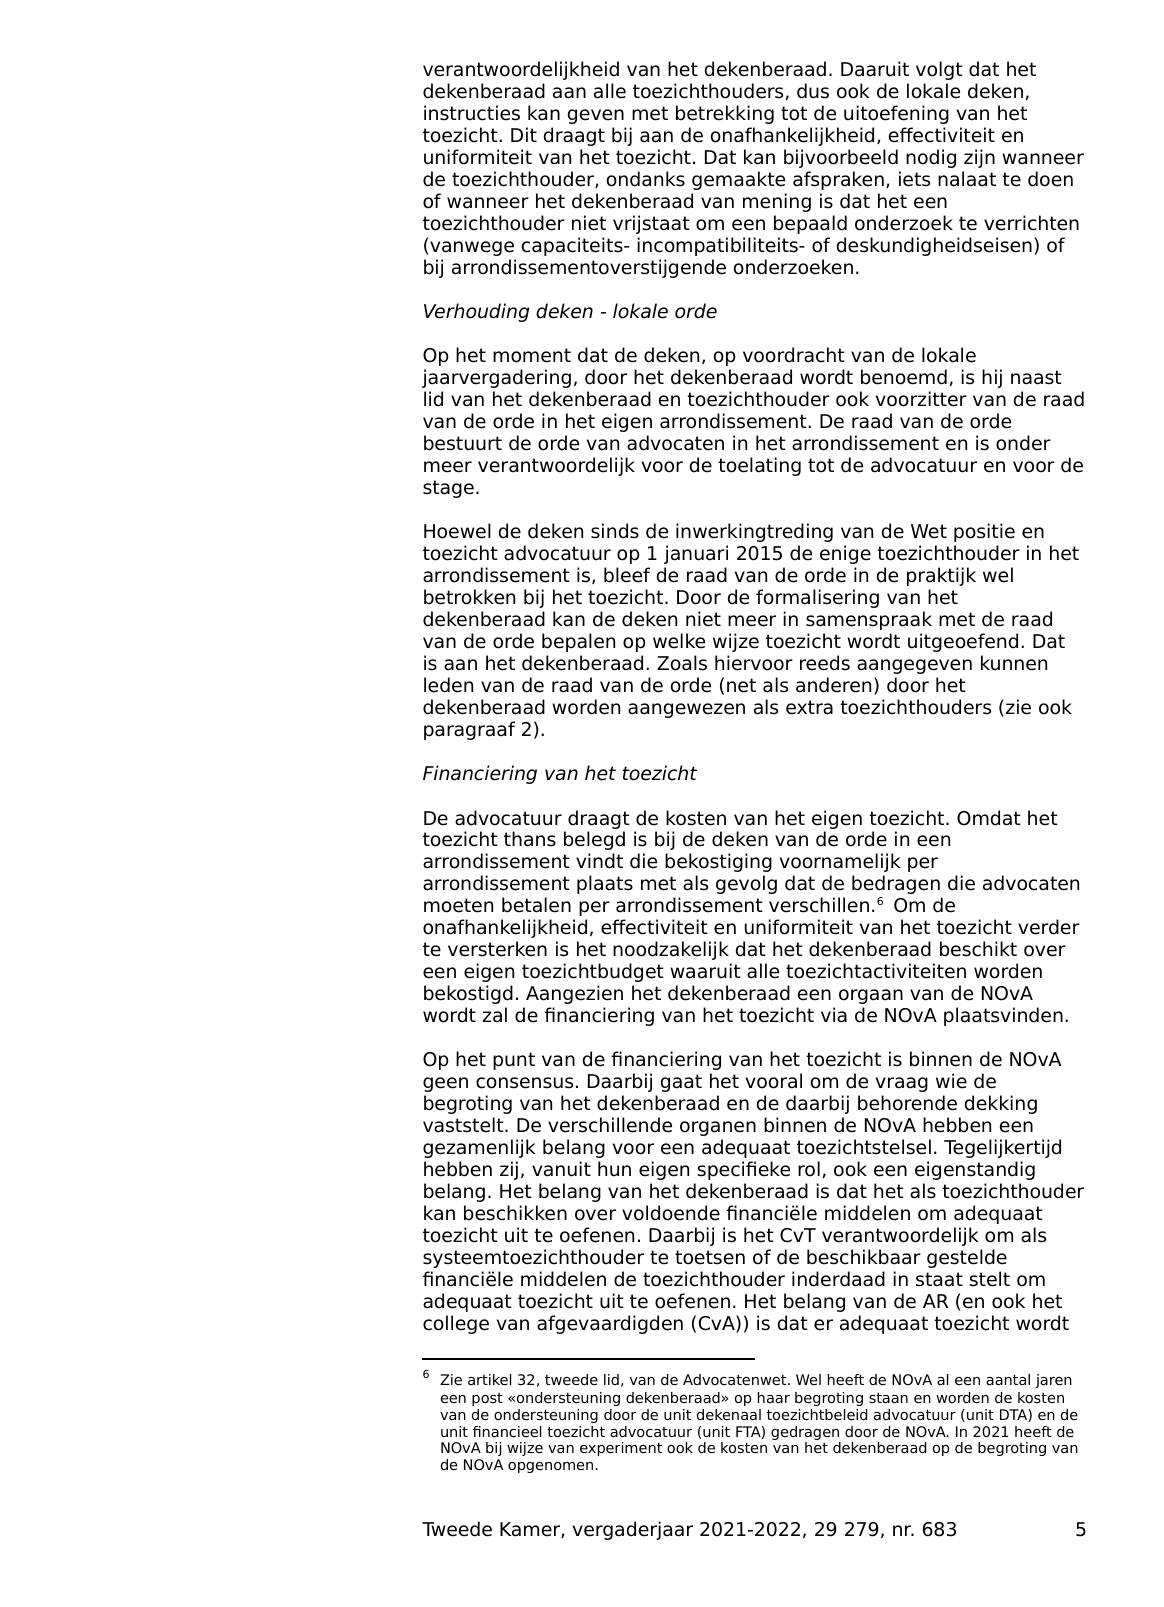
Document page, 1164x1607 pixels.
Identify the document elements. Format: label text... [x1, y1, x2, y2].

text Op het moment dat de deken, op voordracht van de lokale jaarvergadering, door het dekenberaad wordt benoemd, is hij naast lid van het dekenberaad en toezichthouder ook voorzitter van de raad van de orde in het eigen arrondissement. De raad van de orde bestuurt de orde van advocaten in het arrondissement en is onder meer verantwoordelijk voor de toelating tot de advocatuur en voor de stage. [422, 345, 1087, 499]
text verantwoordelijkheid van het dekenberaad. Daaruit volgt dat het dekenberaad aan alle toezichthouders, dus ook de lokale deken, instructies kan geven met betrekking tot de uitoefening van het toezicht. Dit draagt bij aan de onafhankelijkheid, effectiviteit en uniformiteit van het toezicht. Dat kan bijvoorbeeld nodig zijn wanneer de toezichthouder, ondanks gemaakte afspraken, iets nalaat te doen of wanneer het dekenberaad van mening is dat het een toezichthouder niet vrijstaat om een bepaald onderzoek te verrichten (vanwege capaciteits- incompatibiliteits- of deskundigheidseisen) of bij arrondissementoverstijgende onderzoeken. [422, 59, 1087, 279]
text Op het punt van de financiering van het toezicht is binnen de NOvA geen consensus. Daarbij gaat het vooral om de vraag wie de begroting van het dekenberaad en de daarbij behorende dekking vaststelt. De verschillende organen binnen de NOvA hebben een gezamenlijk belang voor een adequaat toezichtstelsel. Tegelijkertijd hebben zij, vanuit hun eigen specifieke rol, ook een eigenstandig belang. Het belang van het dekenberaad is dat het als toezichthouder kan beschikken over voldoende financiële middelen om adequaat toezicht uit te oefenen. Daarbij is het CvT verantwoordelijk om als systeemtoezichthouder te toetsen of de beschikbaar gestelde financiële middelen de toezichthouder inderdaad in staat stelt om adequaat toezicht uit te oefenen. Het belang van de AR (en ook het college van afgevaardigden (CvA)) is dat er adequaat toezicht wordt [422, 1049, 1087, 1335]
subtitle Verhouding deken - lokale orde [422, 301, 1087, 323]
text Hoewel de deken sinds de inwerkingtreding van de Wet positie en toezicht advocatuur op 1 januari 2015 de enige toezichthouder in het arrondissement is, bleef de raad van de orde in de praktijk wel betrokken bij het toezicht. Door de formalisering van het dekenberaad kan de deken niet meer in samenspraak met de raad van de orde bepalen op welke wijze toezicht wordt uitgeoefend. Dat is aan het dekenberaad. Zoals hiervoor reeds aangegeven kunnen leden van de raad van de orde (net als anderen) door het dekenberaad worden aangewezen als extra toezichthouders (zie ook paragraaf 2). [422, 521, 1087, 741]
subtitle Financiering van het toezicht [422, 763, 1087, 785]
text De advocatuur draagt de kosten van het eigen toezicht. Omdat het toezicht thans belegd is bij de deken van de orde in een arrondissement vindt die bekostiging voornamelijk per arrondissement plaats met als gevolg dat de bedragen die advocaten moeten betalen per arrondissement verschillen. Om de onafhankelijkheid, effectiviteit en uniformiteit van het toezicht verder te versterken is het noodzakelijk dat het dekenberaad beschikt over een eigen toezichtbudget waaruit alle toezichtactiviteiten worden bekostigd. Aangezien het dekenberaad een orgaan van de NOvA wordt zal de financiering van het toezicht via de NOvA plaatsvinden. [422, 807, 1087, 1027]
text Zie artikel 32, tweede lid, van de Advocatenwet. Wel heeft de NOvA al een aantal jaren een post «ondersteuning dekenberaad» op haar begroting staan en worden de kosten van de ondersteuning door de unit dekenaal toezichtbeleid advocatuur (unit DTA) en de unit financieel toezicht advocatuur (unit FTA) gedragen door de NOvA. In 2021 heeft de NOvA bij wijze van experiment ook de kosten van het dekenberaad op de begroting van de NOvA opgenomen. [422, 1368, 1087, 1474]
